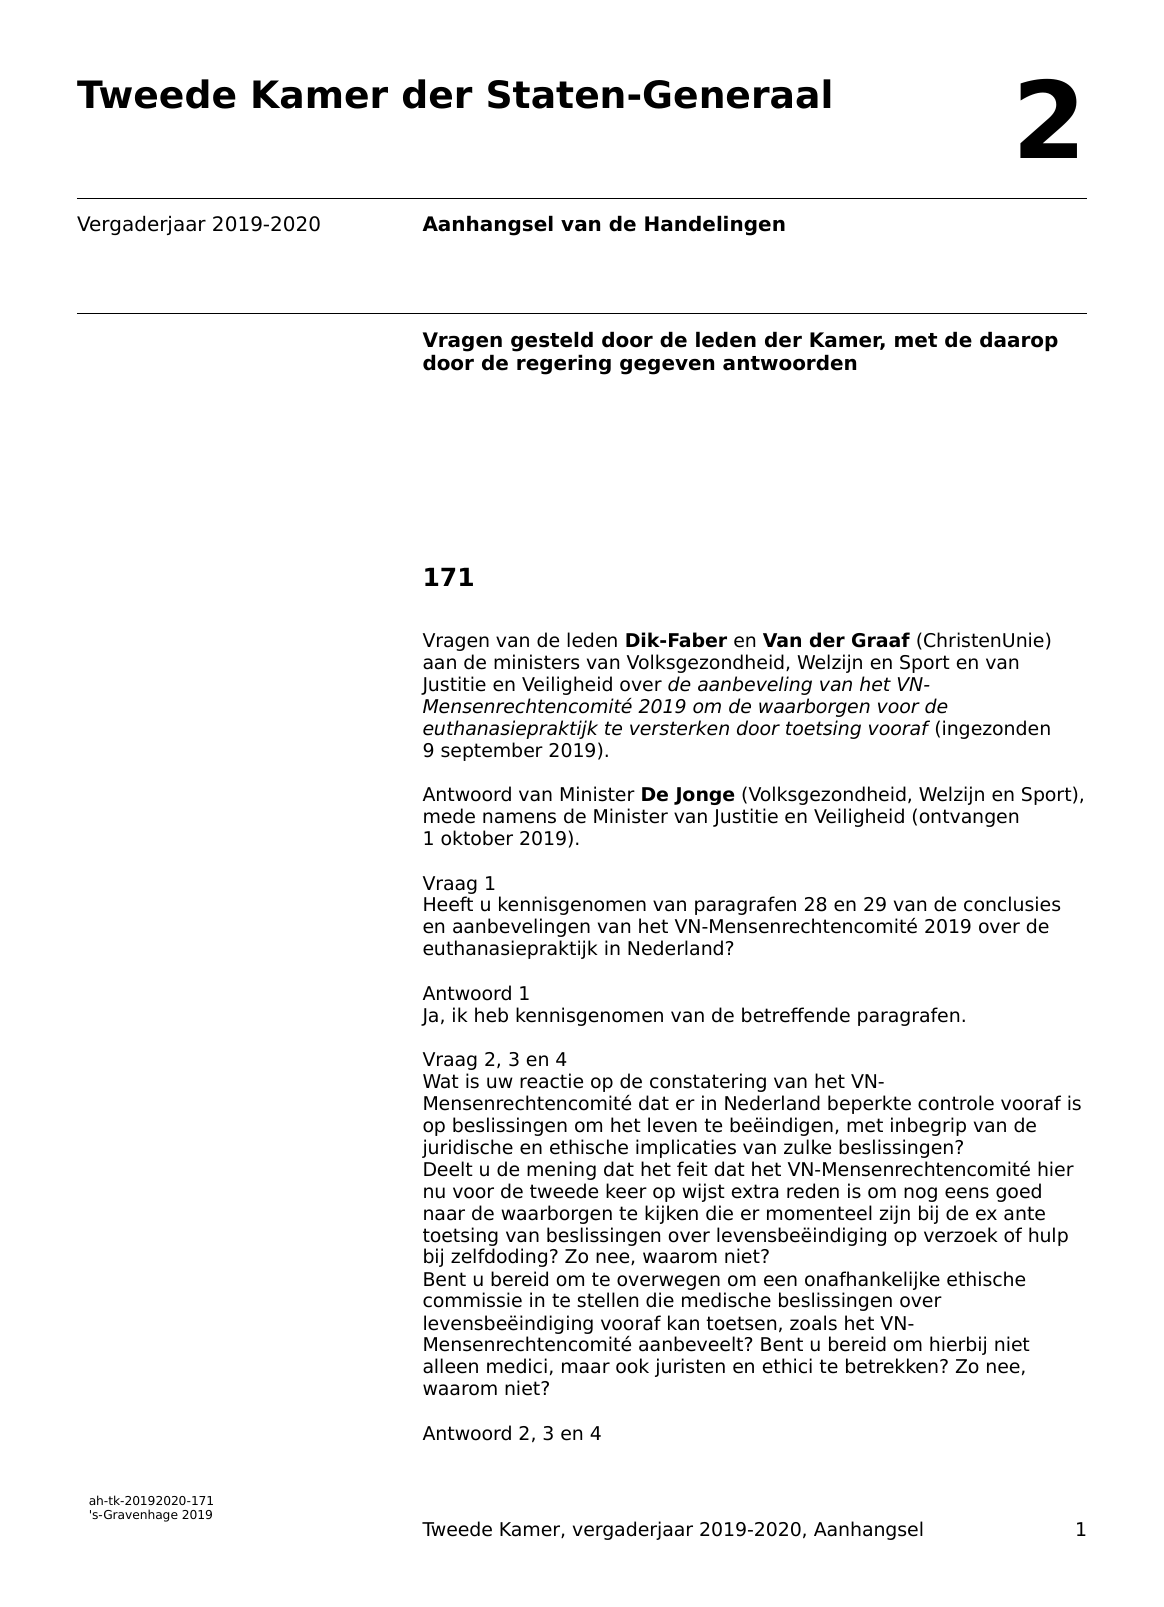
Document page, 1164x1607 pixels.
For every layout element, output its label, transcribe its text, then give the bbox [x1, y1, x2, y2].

text Vraag 1 [422, 872, 1087, 894]
text Antwoord 1 [422, 982, 1087, 1004]
table_cell Aanhangsel van de Handelingen [422, 199, 1087, 313]
table_header 2 [886, 59, 1087, 198]
text Ja, ik heb kennisgenomen van de betreffende paragrafen. [422, 1004, 1087, 1026]
text Wat is uw reactie op de constatering van het VN-Mensenrechtencomité dat er in Nederland beperkte controle vooraf is op beslissingen om het leven te beëindigen, met inbegrip van de juridische en ethische implicaties van zulke beslissingen? [422, 1071, 1087, 1158]
text Deelt u de mening dat het feit dat het VN-Mensenrechtencomité hier nu voor de tweede keer op wijst extra reden is om nog eens goed naar de waarborgen te kijken die er momenteel zijn bij de ex ante toetsing van beslissingen over levensbeëindiging op verzoek of hulp bij zelfdoding? Zo nee, waarom niet? [422, 1158, 1087, 1268]
text Antwoord 2, 3 en 4 [422, 1422, 1087, 1444]
text Vraag 2, 3 en 4 [422, 1049, 1087, 1071]
text Antwoord van Minister De Jonge (Volksgezondheid, Welzijn en Sport), mede namens de Minister van Justitie en Veiligheid (ontvangen 1 oktober 2019). [422, 784, 1087, 850]
text 's-Gravenhage 2019 [88, 1508, 323, 1522]
text 171 [422, 563, 1087, 592]
text Heeft u kennisgenomen van paragrafen 28 en 29 van de conclusies en aanbevelingen van het VN-Mensenrechtencomité 2019 over de euthanasiepraktijk in Nederland? [422, 894, 1087, 960]
table_cell Vragen gesteld door de leden der Kamer, met de daarop door de regering gegeven antwoorden [422, 314, 1087, 375]
text Bent u bereid om te overwegen om een onafhankelijke ethische commissie in te stellen die medische beslissingen over levensbeëindiging vooraf kan toetsen, zoals het VN-Mensenrechtencomité aanbeveelt? Bent u bereid om hierbij niet alleen medici, maar ook juristen en ethici te betrekken? Zo nee, waarom niet? [422, 1268, 1087, 1400]
table_cell Vergaderjaar 2019-2020 [77, 199, 422, 313]
text Vragen van de leden Dik-Faber en Van der Graaf (ChristenUnie) aan de ministers van Volksgezondheid, Welzijn en Sport en van Justitie en Veiligheid over de aanbeveling van het VN-Mensenrechtencomité 2019 om de waarborgen voor de euthanasiepraktijk te versterken door toetsing vooraf (ingezonden 9 september 2019). [422, 630, 1087, 762]
table_cell [77, 314, 422, 375]
text ah-tk-20192020-171 [88, 1494, 323, 1508]
table_header Tweede Kamer der Staten-Generaal [77, 59, 886, 198]
